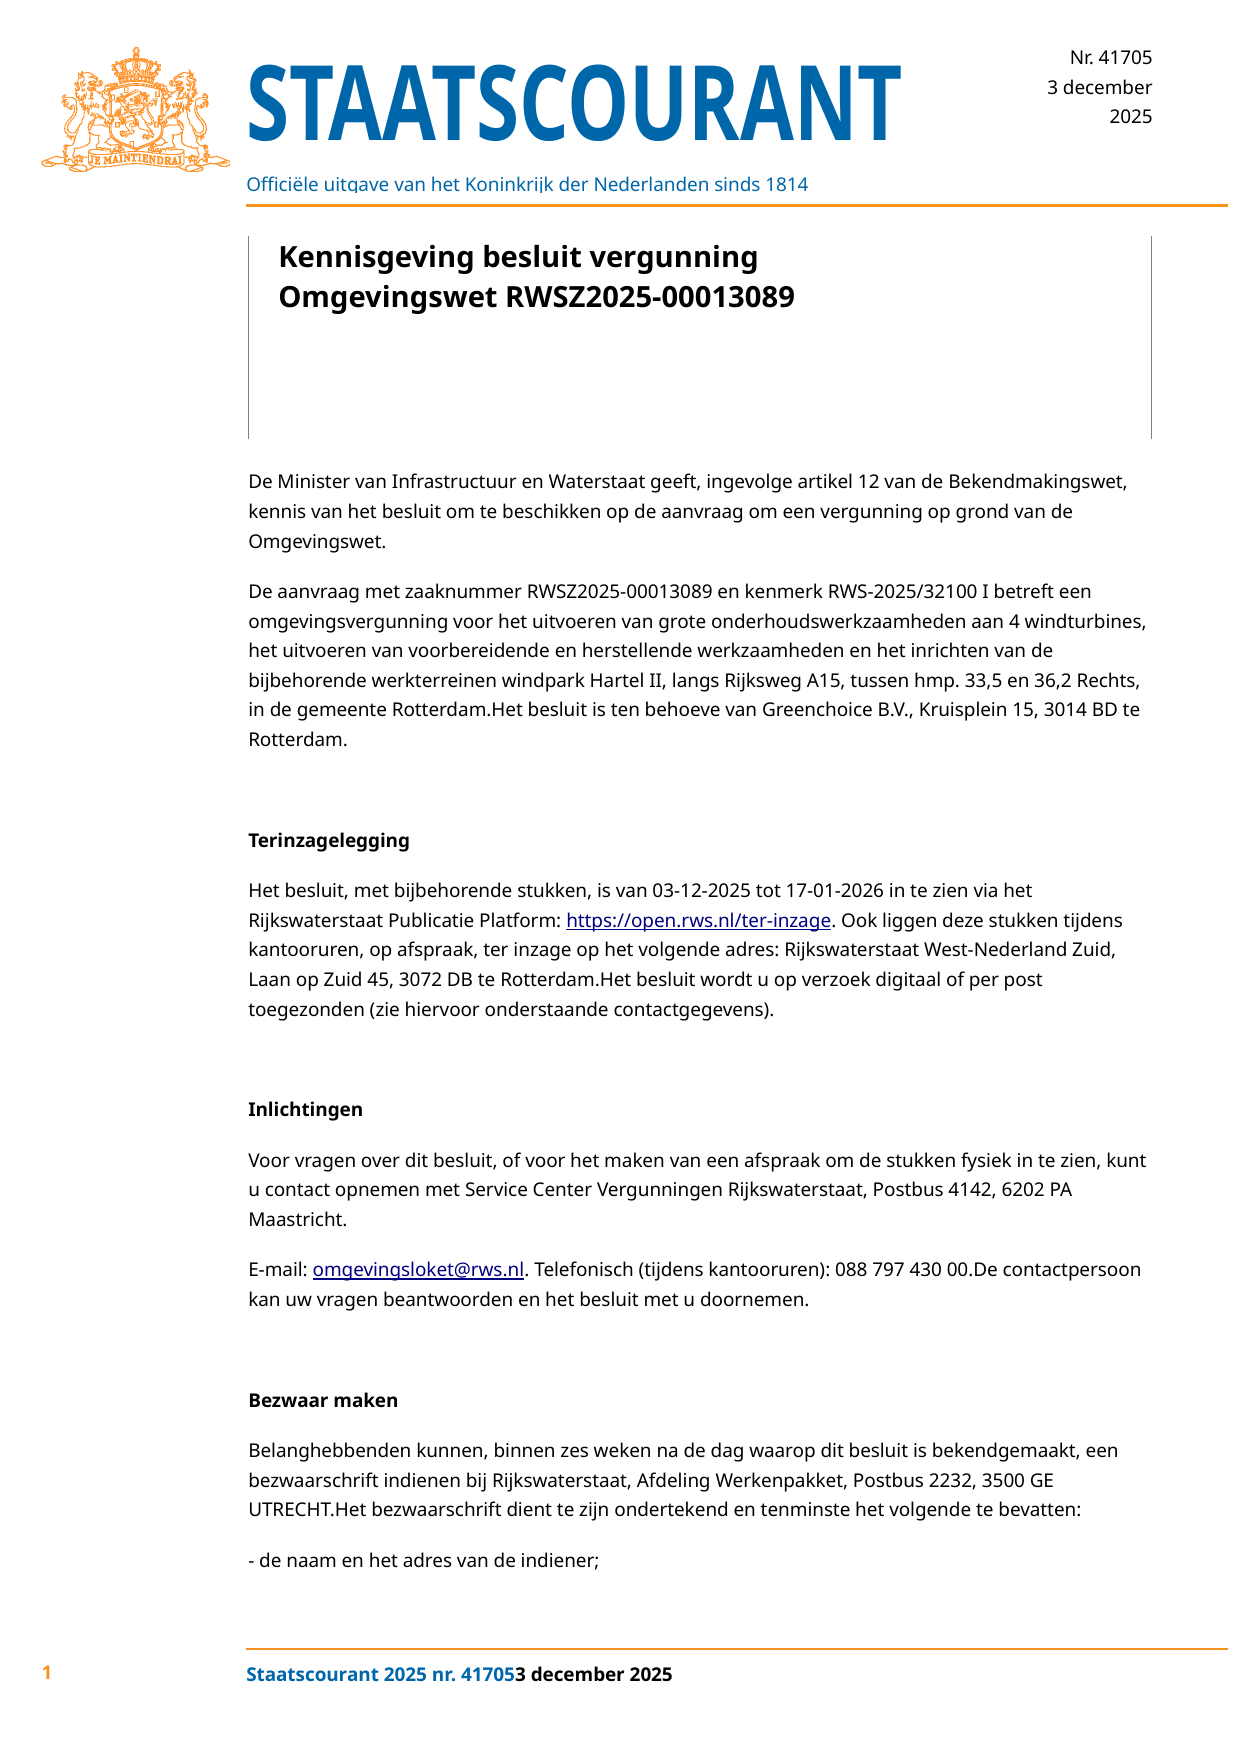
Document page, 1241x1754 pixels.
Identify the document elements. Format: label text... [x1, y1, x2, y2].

text - de naam en het adres van de indiener; [248, 1547, 1152, 1573]
text Terinzagelegging [248, 827, 1152, 853]
picture [41, 47, 231, 172]
text E-mail: omgevingsloket@rws.nl. Telefonisch (tijdens kantooruren): 088 797 430 00.De contactpersoon kan uw vragen beantwoorden en het besluit met u doornemen. [248, 1257, 1152, 1312]
text Inlichtingen [248, 1097, 1152, 1122]
text Belanghebbenden kunnen, binnen zes weken na de dag waarop dit besluit is bekendgemaakt, een bezwaarschrift indienen bij Rijkswaterstaat, Afdeling Werkenpakket, Postbus 2232, 3500 GE UTRECHT.Het bezwaarschrift dient te zijn ondertekend en tenminste het volgende te bevatten: [248, 1437, 1152, 1522]
table_header [1090, 236, 1151, 413]
table_header Kennisgeving besluit vergunning Omgevingswet RWSZ2025-00013089 [249, 236, 850, 439]
text Bezwaar maken [248, 1387, 1152, 1413]
table_header [850, 236, 912, 413]
text Voor vragen over dit besluit, of voor het maken van een afspraak om de stukken fysiek in te zien, kunt u contact opnemen met Service Center Vergunningen Rijkswaterstaat, Postbus 4142, 6202 PA Maastricht. [248, 1147, 1152, 1232]
table_header [850, 414, 1151, 439]
text Het besluit, met bijbehorende stukken, is van 03-12-2025 tot 17-01-2026 in te zien via het Rijkswaterstaat Publicatie Platform: https://open.rws.nl/ter-inzage. Ook liggen deze stukken tijdens kantooruren, op afspraak, ter inzage op het volgende adres: Rijkswaterstaat West-Nederland Zuid, Laan op Zuid 45, 3072 DB te Rotterdam.Het besluit wordt u op verzoek digitaal of per post toegezonden (zie hiervoor onderstaande contactgegevens). [248, 877, 1152, 1021]
picture [912, 236, 1090, 414]
text De aanvraag met zaaknummer RWSZ2025-00013089 en kenmerk RWS-2025/32100 I betreft een omgevingsvergunning voor het uitvoeren van grote onderhoudswerkzaamheden aan 4 windturbines, het uitvoeren van voorbereidende en herstellende werkzaamheden en het inrichten van de bijbehorende werkterreinen windpark Hartel II, langs Rijksweg A15, tussen hmp. 33,5 en 36,2 Rechts, in de gemeente Rotterdam.Het besluit is ten behoeve van Greenchoice B.V., Kruisplein 15, 3014 BD te Rotterdam. [248, 578, 1152, 752]
text De Minister van Infrastructuur en Waterstaat geeft, ingevolge artikel 12 van de Bekendmakingswet, kennis van het besluit om te beschikken op de aanvraag om een vergunning op grond van de Omgevingswet. [248, 469, 1152, 553]
